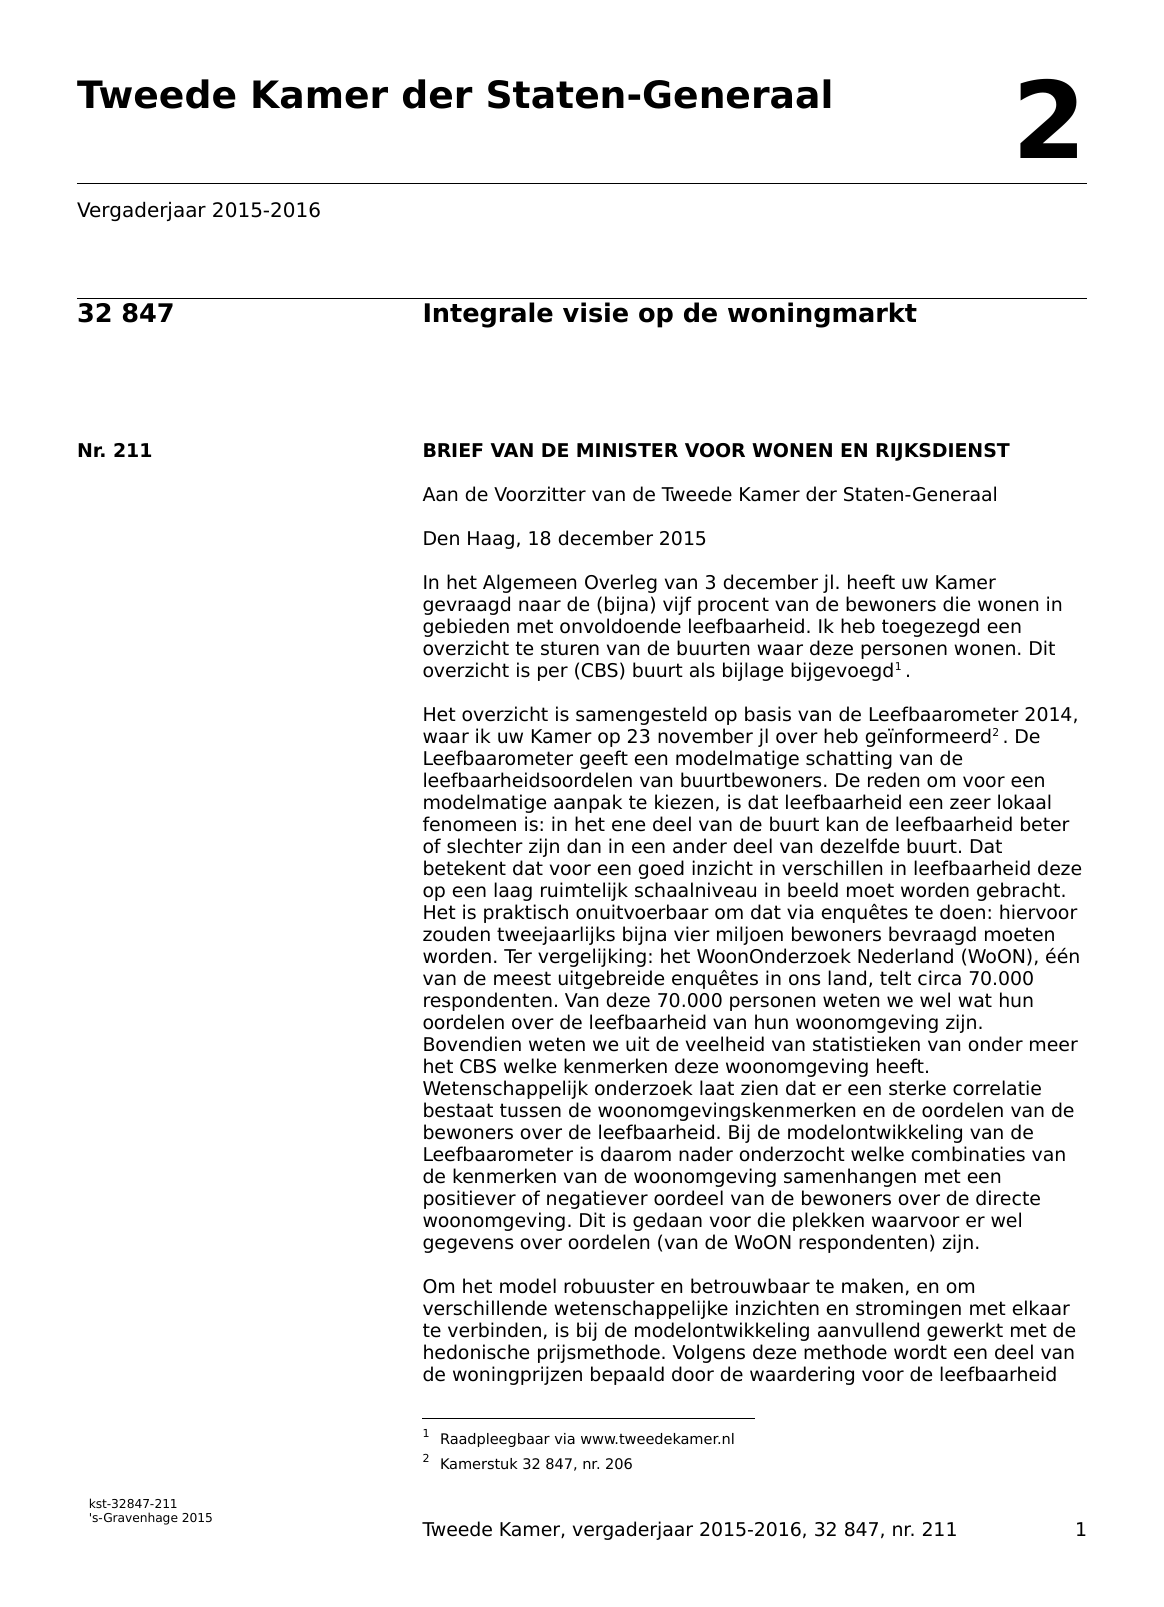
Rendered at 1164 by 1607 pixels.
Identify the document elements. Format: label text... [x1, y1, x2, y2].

text Aan de Voorzitter van de Tweede Kamer der Staten-Generaal [422, 484, 1087, 506]
text Om het model robuuster en betrouwbaar te maken, en om verschillende wetenschappelijke inzichten en stromingen met elkaar te verbinden, is bij de modelontwikkeling aanvullend gewerkt met de hedonische prijsmethode. Volgens deze methode wordt een deel van de woningprijzen bepaald door de waardering voor de leefbaarheid [422, 1276, 1087, 1386]
subtitle Nr. 211 BRIEF VAN DE MINISTER VOOR WONEN EN RIJKSDIENST [77, 440, 1087, 462]
text Kamerstuk 32 847, nr. 206 [422, 1452, 1087, 1474]
text Raadpleegbaar via www.tweedekamer.nl [422, 1427, 1087, 1449]
text kst-32847-211 [88, 1497, 323, 1511]
text Den Haag, 18 december 2015 [422, 528, 1087, 550]
table_cell Vergaderjaar 2015-2016 [77, 184, 1087, 298]
text Het overzicht is samengesteld op basis van de Leefbaarometer 2014, waar ik uw Kamer op 23 november jl over heb geïnformeerd. De Leefbaarometer geeft een modelmatige schatting van de leefbaarheidsoordelen van buurtbewoners. De reden om voor een modelmatige aanpak te kiezen, is dat leefbaarheid een zeer lokaal fenomeen is: in het ene deel van de buurt kan de leefbaarheid beter of slechter zijn dan in een ander deel van dezelfde buurt. Dat betekent dat voor een goed inzicht in verschillen in leefbaarheid deze op een laag ruimtelijk schaalniveau in beeld moet worden gebracht. Het is praktisch onuitvoerbaar om dat via enquêtes te doen: hiervoor zouden tweejaarlijks bijna vier miljoen bewoners bevraagd moeten worden. Ter vergelijking: het WoonOnderzoek Nederland (WoON), één van de meest uitgebreide enquêtes in ons land, telt circa 70.000 respondenten. Van deze 70.000 personen weten we wel wat hun oordelen over de leefbaarheid van hun woonomgeving zijn. Bovendien weten we uit de veelheid van statistieken van onder meer het CBS welke kenmerken deze woonomgeving heeft. Wetenschappelijk onderzoek laat zien dat er een sterke correlatie bestaat tussen de woonomgevingskenmerken en de oordelen van de bewoners over de leefbaarheid. Bij de modelontwikkeling van de Leefbaarometer is daarom nader onderzocht welke combinaties van de kenmerken van de woonomgeving samenhangen met een positiever of negatiever oordeel van de bewoners over de directe woonomgeving. Dit is gedaan voor die plekken waarvoor er wel gegevens over oordelen (van de WoON respondenten) zijn. [422, 704, 1087, 1254]
text 's-Gravenhage 2015 [88, 1511, 323, 1525]
table_header 2 [886, 59, 1087, 183]
text In het Algemeen Overleg van 3 december jl. heeft uw Kamer gevraagd naar de (bijna) vijf procent van de bewoners die wonen in gebieden met onvoldoende leefbaarheid. Ik heb toegezegd een overzicht te sturen van de buurten waar deze personen wonen. Dit overzicht is per (CBS) buurt als bijlage bijgevoegd. [422, 572, 1087, 682]
table_header Tweede Kamer der Staten-Generaal [77, 59, 886, 183]
subtitle 32 847 Integrale visie op de woningmarkt [77, 299, 1087, 329]
